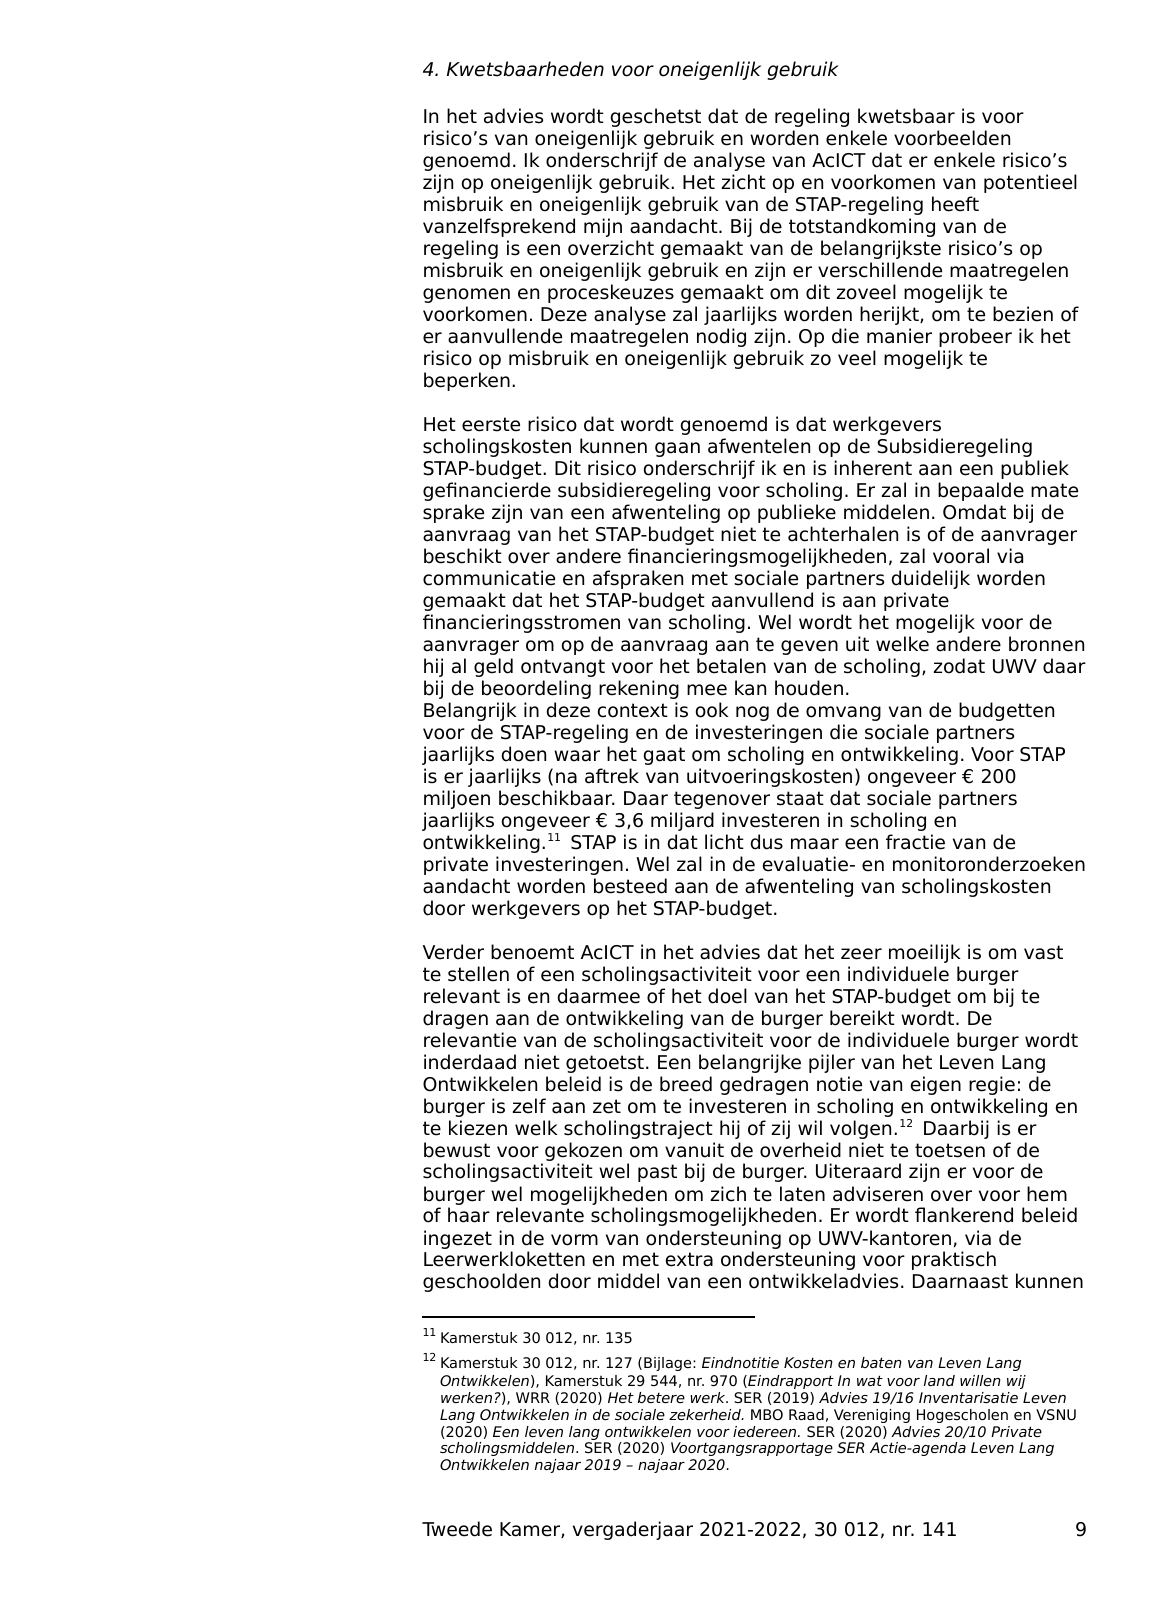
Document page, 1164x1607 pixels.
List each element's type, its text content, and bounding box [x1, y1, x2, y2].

text Verder benoemt AcICT in het advies dat het zeer moeilijk is om vast te stellen of een scholingsactiviteit voor een individuele burger relevant is en daarmee of het doel van het STAP-budget om bij te dragen aan de ontwikkeling van de burger bereikt wordt. De relevantie van de scholingsactiviteit voor de individuele burger wordt inderdaad niet getoetst. Een belangrijke pijler van het Leven Lang Ontwikkelen beleid is de breed gedragen notie van eigen regie: de burger is zelf aan zet om te investeren in scholing en ontwikkeling en te kiezen welk scholingstraject hij of zij wil volgen. Daarbij is er bewust voor gekozen om vanuit de overheid niet te toetsen of de scholingsactiviteit wel past bij de burger. Uiteraard zijn er voor de burger wel mogelijkheden om zich te laten adviseren over voor hem of haar relevante scholingsmogelijkheden. Er wordt flankerend beleid ingezet in de vorm van ondersteuning op UWV-kantoren, via de Leerwerkloketten en met extra ondersteuning voor praktisch geschoolden door middel van een ontwikkeladvies. Daarnaast kunnen [422, 942, 1087, 1293]
text Kamerstuk 30 012, nr. 135 [422, 1326, 1087, 1348]
text Kamerstuk 30 012, nr. 127 (Bijlage: Eindnotitie Kosten en baten van Leven Lang Ontwikkelen), Kamerstuk 29 544, nr. 970 (Eindrapport In wat voor land willen wij werken?), WRR (2020) Het betere werk. SER (2019) Advies 19/16 Inventarisatie Leven Lang Ontwikkelen in de sociale zekerheid. MBO Raad, Vereniging Hogescholen en VSNU (2020) Een leven lang ontwikkelen voor iedereen. SER (2020) Advies 20/10 Private scholingsmiddelen. SER (2020) Voortgangsrapportage SER Actie-agenda Leven Lang Ontwikkelen najaar 2019 – najaar 2020. [422, 1351, 1087, 1474]
text Belangrijk in deze context is ook nog de omvang van de budgetten voor de STAP-regeling en de investeringen die sociale partners jaarlijks doen waar het gaat om scholing en ontwikkeling. Voor STAP is er jaarlijks (na aftrek van uitvoeringskosten) ongeveer € 200 miljoen beschikbaar. Daar tegenover staat dat sociale partners jaarlijks ongeveer € 3,6 miljard investeren in scholing en ontwikkeling. STAP is in dat licht dus maar een fractie van de private investeringen. Wel zal in de evaluatie- en monitoronderzoeken aandacht worden besteed aan de afwenteling van scholingskosten door werkgevers op het STAP-budget. [422, 700, 1087, 919]
subtitle 4. Kwetsbaarheden voor oneigenlijk gebruik [422, 59, 1087, 81]
text In het advies wordt geschetst dat de regeling kwetsbaar is voor risico’s van oneigenlijk gebruik en worden enkele voorbeelden genoemd. Ik onderschrijf de analyse van AcICT dat er enkele risico’s zijn op oneigenlijk gebruik. Het zicht op en voorkomen van potentieel misbruik en oneigenlijk gebruik van de STAP-regeling heeft vanzelfsprekend mijn aandacht. Bij de totstandkoming van de regeling is een overzicht gemaakt van de belangrijkste risico’s op misbruik en oneigenlijk gebruik en zijn er verschillende maatregelen genomen en proceskeuzes gemaakt om dit zoveel mogelijk te voorkomen. Deze analyse zal jaarlijks worden herijkt, om te bezien of er aanvullende maatregelen nodig zijn. Op die manier probeer ik het risico op misbruik en oneigenlijk gebruik zo veel mogelijk te beperken. [422, 106, 1087, 392]
text Het eerste risico dat wordt genoemd is dat werkgevers scholingskosten kunnen gaan afwentelen op de Subsidieregeling STAP-budget. Dit risico onderschrijf ik en is inherent aan een publiek gefinancierde subsidieregeling voor scholing. Er zal in bepaalde mate sprake zijn van een afwenteling op publieke middelen. Omdat bij de aanvraag van het STAP-budget niet te achterhalen is of de aanvrager beschikt over andere financieringsmogelijkheden, zal vooral via communicatie en afspraken met sociale partners duidelijk worden gemaakt dat het STAP-budget aanvullend is aan private financieringsstromen van scholing. Wel wordt het mogelijk voor de aanvrager om op de aanvraag aan te geven uit welke andere bronnen hij al geld ontvangt voor het betalen van de scholing, zodat UWV daar bij de beoordeling rekening mee kan houden. [422, 414, 1087, 700]
